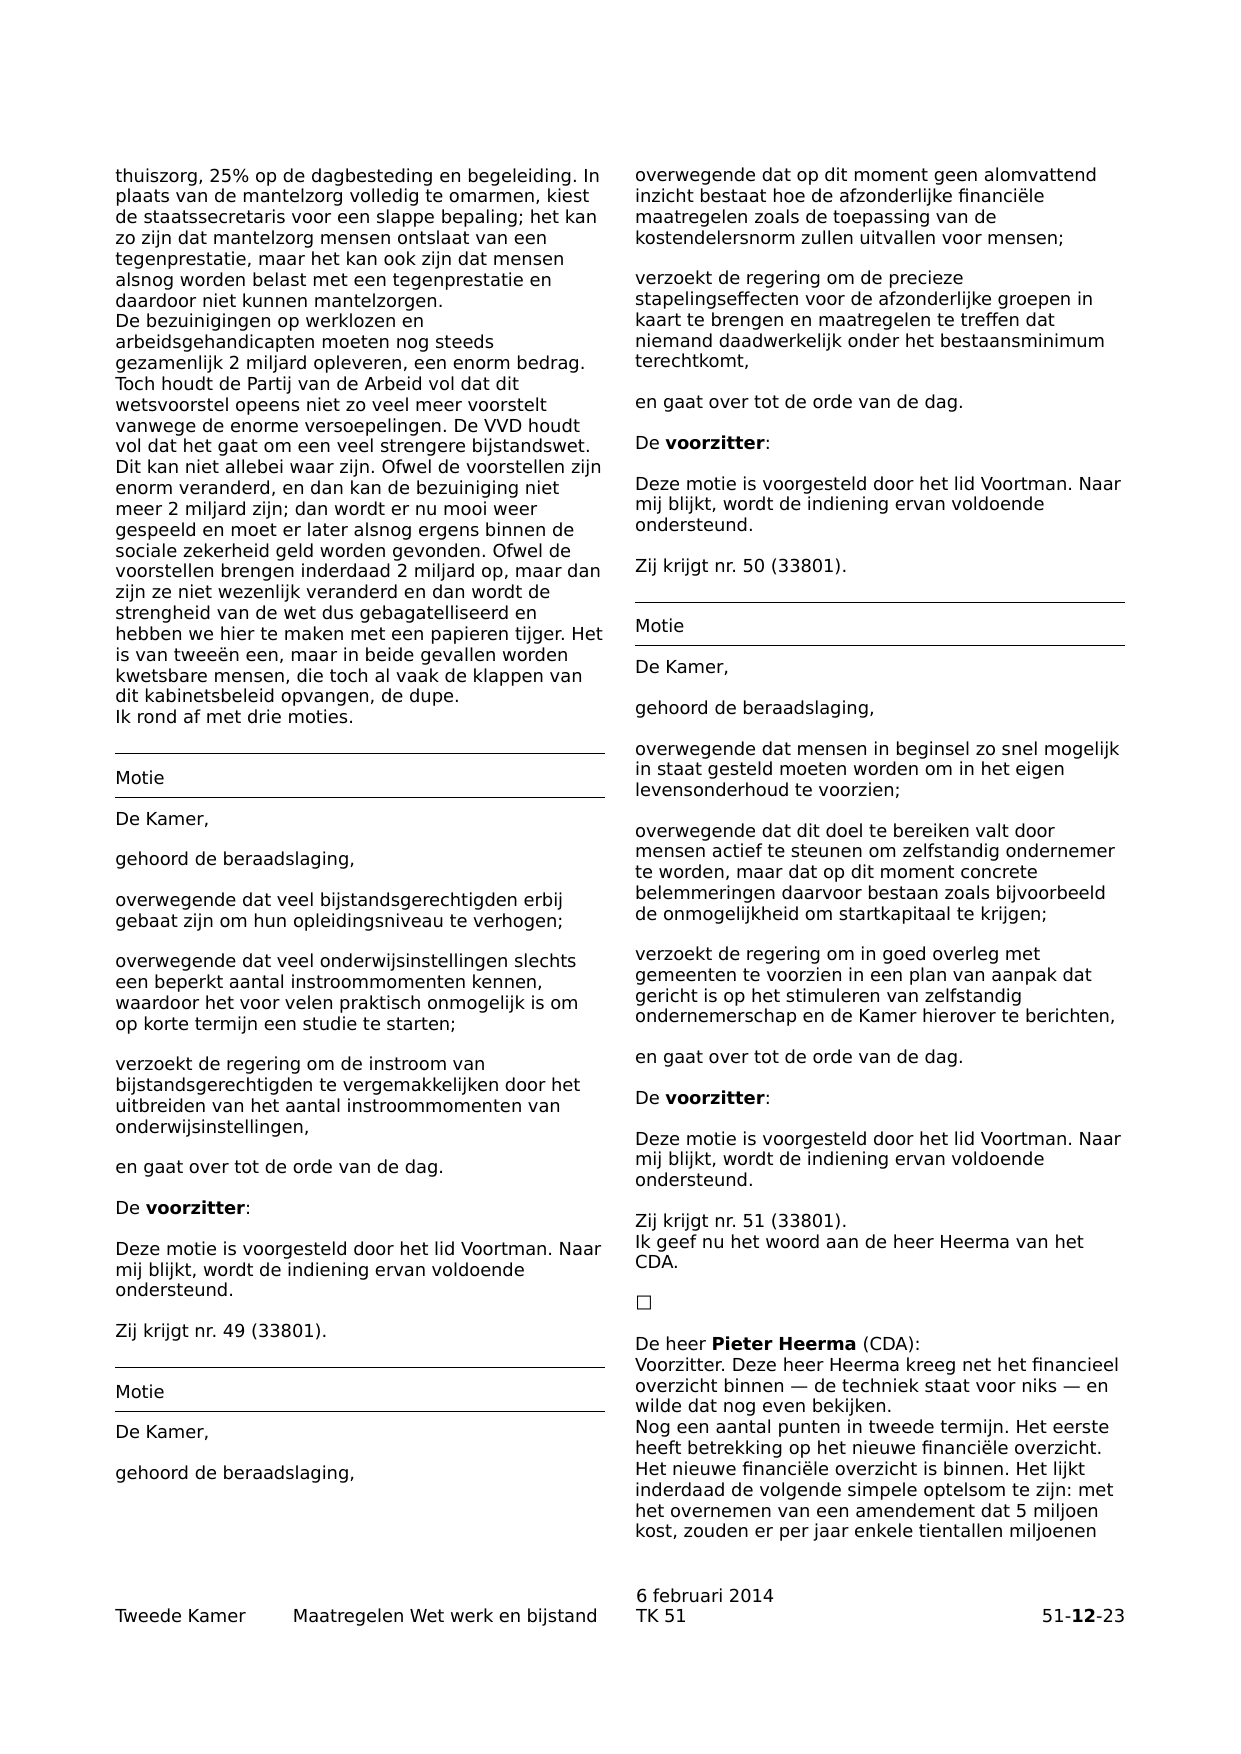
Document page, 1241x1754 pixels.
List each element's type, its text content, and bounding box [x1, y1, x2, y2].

text De voorzitter: [115, 1198, 605, 1219]
text ⬜ [635, 1293, 1125, 1314]
text verzoekt de regering om de instroom van bijstandsgerechtigden te vergemakkelijken door het uitbreiden van het aantal instroommomenten van onderwijsinstellingen, [115, 1054, 605, 1137]
text overwegende dat op dit moment geen alomvattend inzicht bestaat hoe de afzonderlijke financiële maatregelen zoals de toepassing van de kostendelersnorm zullen uitvallen voor mensen; [635, 165, 1125, 248]
text Deze motie is voorgesteld door het lid Voortman. Naar mij blijkt, wordt de indiening ervan voldoende ondersteund. [635, 473, 1125, 536]
text Motie [115, 768, 605, 788]
text overwegende dat veel onderwijsinstellingen slechts een beperkt aantal instroommomenten kennen, waardoor het voor velen praktisch onmogelijk is om op korte termijn een studie te starten; [115, 951, 605, 1034]
text Ik geef nu het woord aan de heer Heerma van het CDA. [635, 1231, 1125, 1273]
text Motie [635, 616, 1125, 637]
text gehoord de beraadslaging, [115, 849, 605, 870]
text Voorzitter. Deze heer Heerma kreeg net het financieel overzicht binnen — de techniek staat voor niks — en wilde dat nog even bekijken. [635, 1354, 1125, 1417]
text en gaat over tot de orde van de dag. [635, 392, 1125, 413]
text overwegende dat veel bijstandsgerechtigden erbij gebaat zijn om hun opleidingsniveau te verhogen; [115, 890, 605, 931]
text De voorzitter: [635, 433, 1125, 453]
text verzoekt de regering om in goed overleg met gemeenten te voorzien in een plan van aanpak dat gericht is op het stimuleren van zelfstandig ondernemerschap en de Kamer hierover te berichten, [635, 944, 1125, 1027]
text gehoord de beraadslaging, [115, 1463, 605, 1484]
text De Kamer, [635, 657, 1125, 678]
text Deze motie is voorgesteld door het lid Voortman. Naar mij blijkt, wordt de indiening ervan voldoende ondersteund. [635, 1128, 1125, 1191]
text De Kamer, [115, 1422, 605, 1443]
text thuiszorg, 25% op de dagbesteding en begeleiding. In plaats van de mantelzorg volledig te omarmen, kiest de staatssecretaris voor een slappe bepaling; het kan zo zijn dat mantelzorg mensen ontslaat van een tegenprestatie, maar het kan ook zijn dat mensen alsnog worden belast met een tegenprestatie en daardoor niet kunnen mantelzorgen. [115, 165, 605, 311]
text Deze motie is voorgesteld door het lid Voortman. Naar mij blijkt, wordt de indiening ervan voldoende ondersteund. [115, 1239, 605, 1301]
text Zij krijgt nr. 50 (33801). [635, 556, 1125, 576]
text Motie [115, 1381, 605, 1402]
text Zij krijgt nr. 51 (33801). [635, 1211, 1125, 1231]
text Nog een aantal punten in tweede termijn. Het eerste heeft betrekking op het nieuwe financiële overzicht. Het nieuwe financiële overzicht is binnen. Het lijkt inderdaad de volgende simpele optelsom te zijn: met het overnemen van een amendement dat 5 miljoen kost, zouden er per jaar enkele tientallen miljoenen [635, 1417, 1125, 1542]
text De voorzitter: [635, 1088, 1125, 1108]
text en gaat over tot de orde van de dag. [115, 1157, 605, 1178]
text en gaat over tot de orde van de dag. [635, 1047, 1125, 1068]
text verzoekt de regering om de precieze stapelingseffecten voor de afzonderlijke groepen in kaart te brengen en maatregelen te treffen dat niemand daadwerkelijk onder het bestaansminimum terechtkomt, [635, 268, 1125, 372]
text De heer Pieter Heerma (CDA): [635, 1334, 1125, 1354]
text Ik rond af met drie moties. [115, 707, 605, 728]
text De Kamer, [115, 808, 605, 829]
text overwegende dat mensen in beginsel zo snel mogelijk in staat gesteld moeten worden om in het eigen levensonderhoud te voorzien; [635, 738, 1125, 801]
text Zij krijgt nr. 49 (33801). [115, 1321, 605, 1342]
text De bezuinigingen op werklozen en arbeidsgehandicapten moeten nog steeds gezamenlijk 2 miljard opleveren, een enorm bedrag. Toch houdt de Partij van de Arbeid vol dat dit wetsvoorstel opeens niet zo veel meer voorstelt vanwege de enorme versoepelingen. De VVD houdt vol dat het gaat om een veel strengere bijstandswet. Dit kan niet allebei waar zijn. Ofwel de voorstellen zijn enorm veranderd, en dan kan de bezuiniging niet meer 2 miljard zijn; dan wordt er nu mooi weer gespeeld en moet er later alsnog ergens binnen de sociale zekerheid geld worden gevonden. Ofwel de voorstellen brengen inderdaad 2 miljard op, maar dan zijn ze niet wezenlijk veranderd en dan wordt de strengheid van de wet dus gebagatelliseerd en hebben we hier te maken met een papieren tijger. Het is van tweeën een, maar in beide gevallen worden kwetsbare mensen, die toch al vaak de klappen van dit kabinetsbeleid opvangen, de dupe. [115, 311, 605, 707]
text gehoord de beraadslaging, [635, 698, 1125, 718]
text overwegende dat dit doel te bereiken valt door mensen actief te steunen om zelfstandig ondernemer te worden, maar dat op dit moment concrete belemmeringen daarvoor bestaan zoals bijvoorbeeld de onmogelijkheid om startkapitaal te krijgen; [635, 821, 1125, 924]
